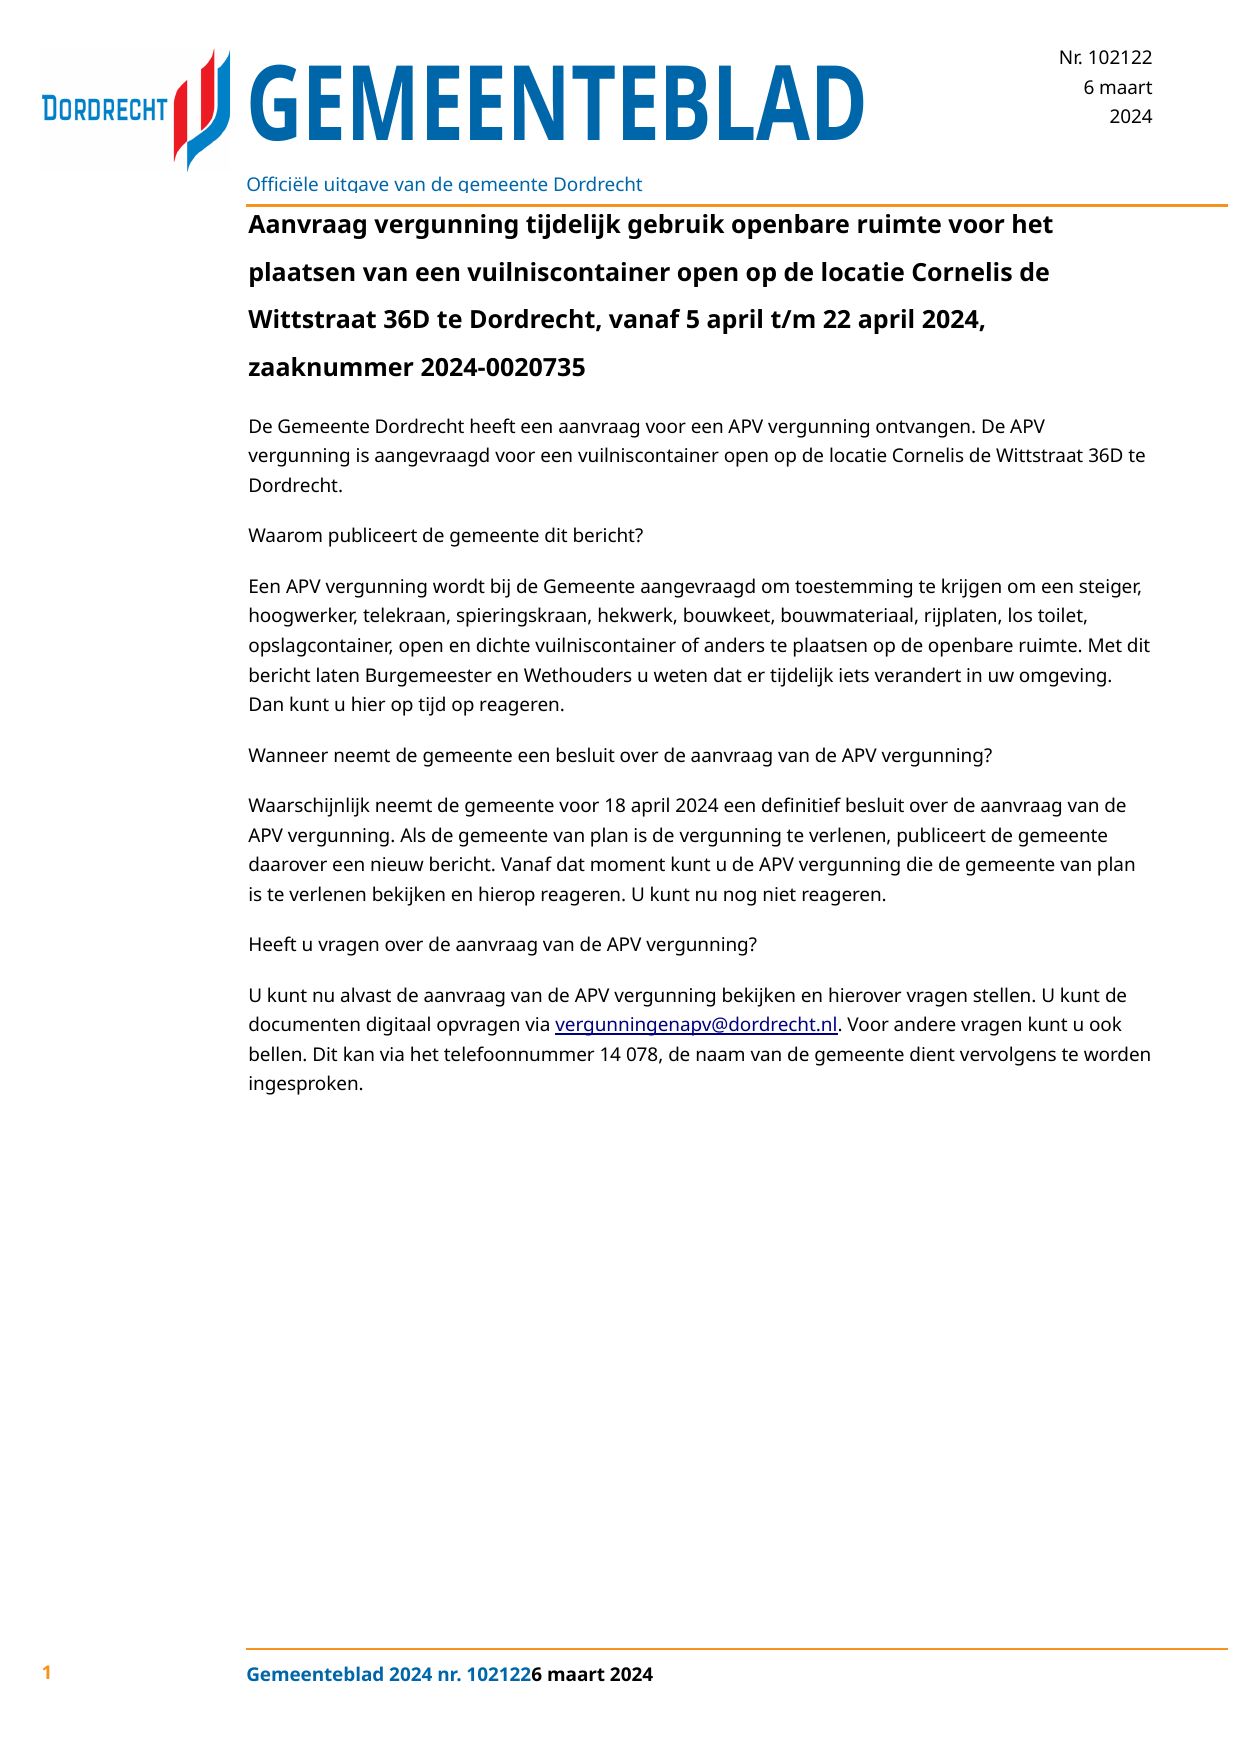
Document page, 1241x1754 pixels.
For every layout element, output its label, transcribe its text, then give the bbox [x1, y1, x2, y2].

picture [41, 47, 231, 172]
text Waarschijnlijk neemt de gemeente voor 18 april 2024 een definitief besluit over de aanvraag van de APV vergunning. Als de gemeente van plan is de vergunning te verlenen, publiceert de gemeente daarover een nieuw bericht. Vanaf dat moment kunt u de APV vergunning die de gemeente van plan is te verlenen bekijken en hierop reageren. U kunt nu nog niet reageren. [248, 792, 1152, 907]
text Aanvraag vergunning tijdelijk gebruik openbare ruimte voor het plaatsen van een vuilniscontainer open op de locatie Cornelis de Wittstraat 36D te Dordrecht, vanaf 5 april t/m 22 april 2024, zaaknummer 2024-0020735 [248, 207, 1152, 384]
text Een APV vergunning wordt bij de Gemeente aangevraagd om toestemming te krijgen om een steiger, hoogwerker, telekraan, spieringskraan, hekwerk, bouwkeet, bouwmateriaal, rijplaten, los toilet, opslagcontainer, open en dichte vuilniscontainer of anders te plaatsen op de openbare ruimte. Met dit bericht laten Burgemeester en Wethouders u weten dat er tijdelijk iets verandert in uw omgeving. Dan kunt u hier op tijd op reageren. [248, 573, 1152, 717]
text Wanneer neemt de gemeente een besluit over de aanvraag van de APV vergunning? [248, 742, 1152, 768]
text U kunt nu alvast de aanvraag van de APV vergunning bekijken en hierover vragen stellen. U kunt de documenten digitaal opvragen via vergunningenapv@dordrecht.nl. Voor andere vragen kunt u ook bellen. Dit kan via het telefoonnummer 14 078, de naam van de gemeente dient vervolgens te worden ingesproken. [248, 982, 1152, 1096]
text Heeft u vragen over de aanvraag van de APV vergunning? [248, 931, 1152, 957]
text Waarom publiceert de gemeente dit bericht? [248, 523, 1152, 548]
text De Gemeente Dordrecht heeft een aanvraag voor een APV vergunning ontvangen. De APV vergunning is aangevraagd voor een vuilniscontainer open op de locatie Cornelis de Wittstraat 36D te Dordrecht. [248, 413, 1152, 498]
